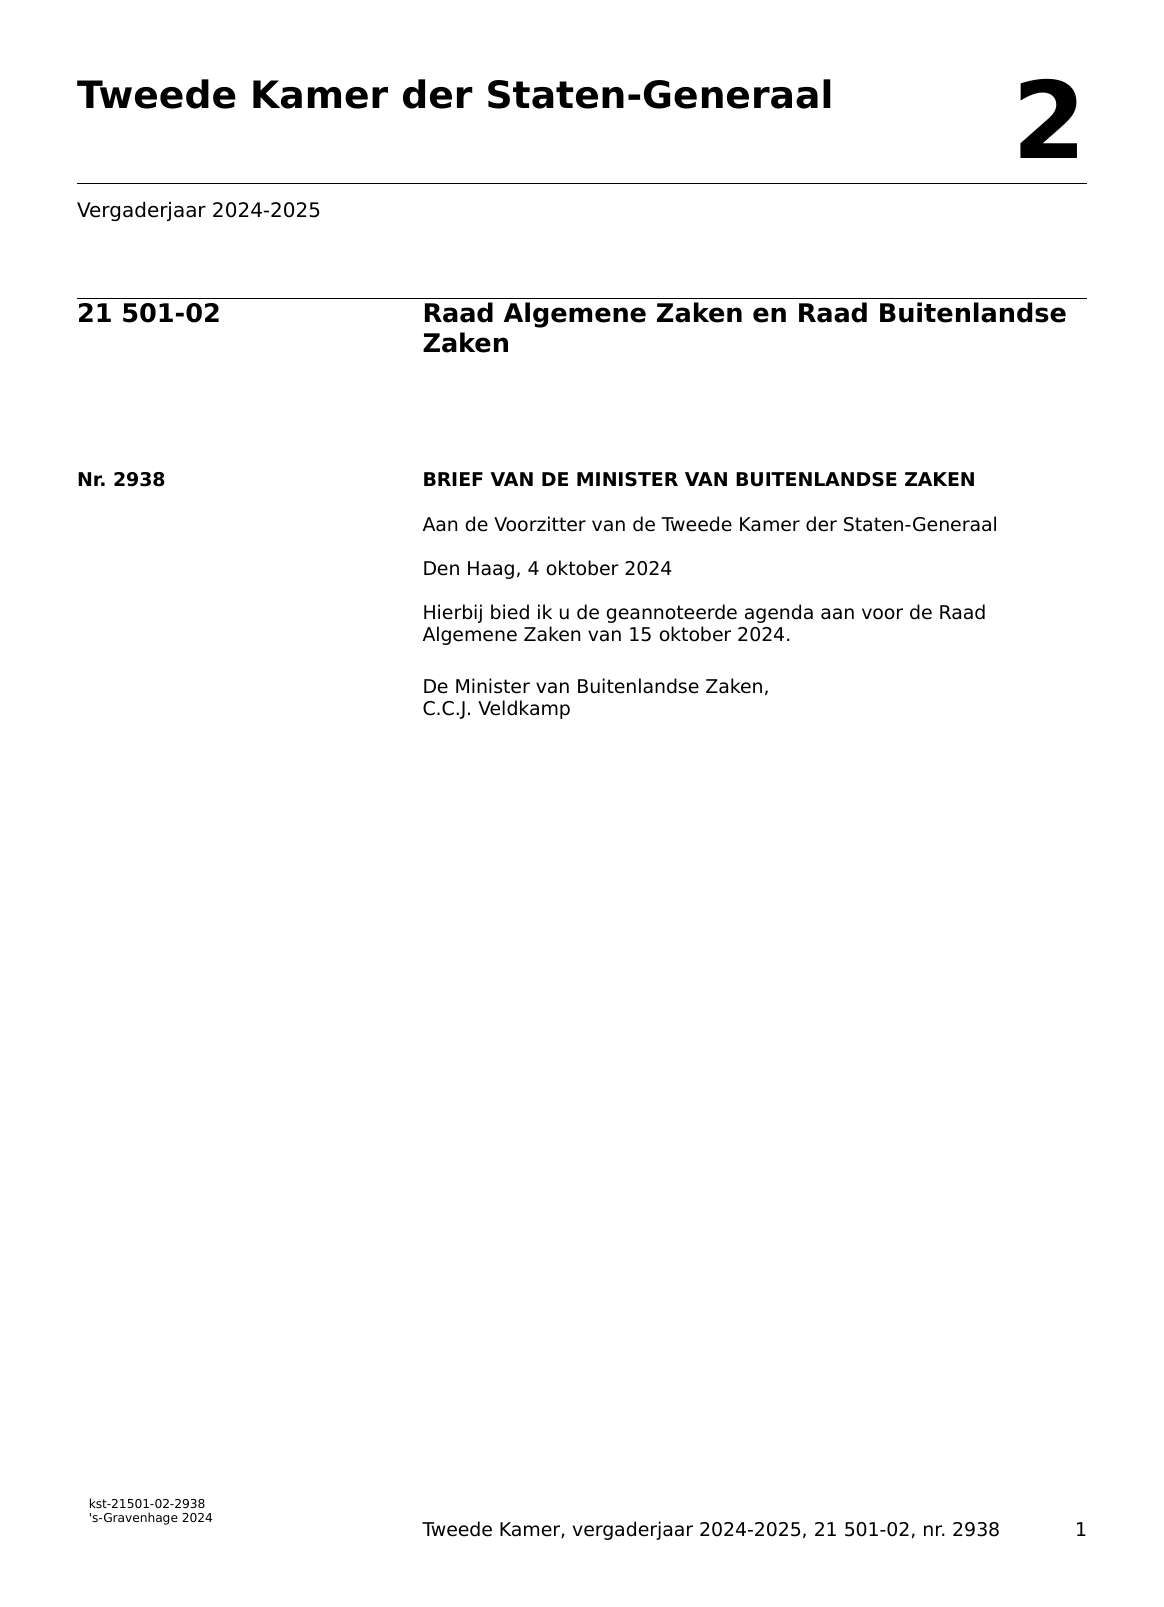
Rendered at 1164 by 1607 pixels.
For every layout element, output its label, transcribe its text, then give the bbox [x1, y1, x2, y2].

text Hierbij bied ik u de geannoteerde agenda aan voor de Raad Algemene Zaken van 15 oktober 2024. [422, 602, 1087, 646]
text kst-21501-02-2938 [88, 1497, 323, 1511]
text Den Haag, 4 oktober 2024 [422, 558, 1087, 580]
table_header Tweede Kamer der Staten-Generaal [77, 59, 886, 183]
subtitle Nr. 2938 BRIEF VAN DE MINISTER VAN BUITENLANDSE ZAKEN [77, 469, 1087, 491]
text Aan de Voorzitter van de Tweede Kamer der Staten-Generaal [422, 513, 1087, 536]
text 's-Gravenhage 2024 [88, 1511, 323, 1525]
table_header 2 [886, 59, 1087, 183]
table_cell Vergaderjaar 2024-2025 [77, 184, 1087, 298]
text De Minister van Buitenlandse Zaken, C.C.J. Veldkamp [422, 676, 1087, 720]
subtitle 21 501-02 Raad Algemene Zaken en Raad Buitenlandse Zaken [77, 299, 1087, 358]
